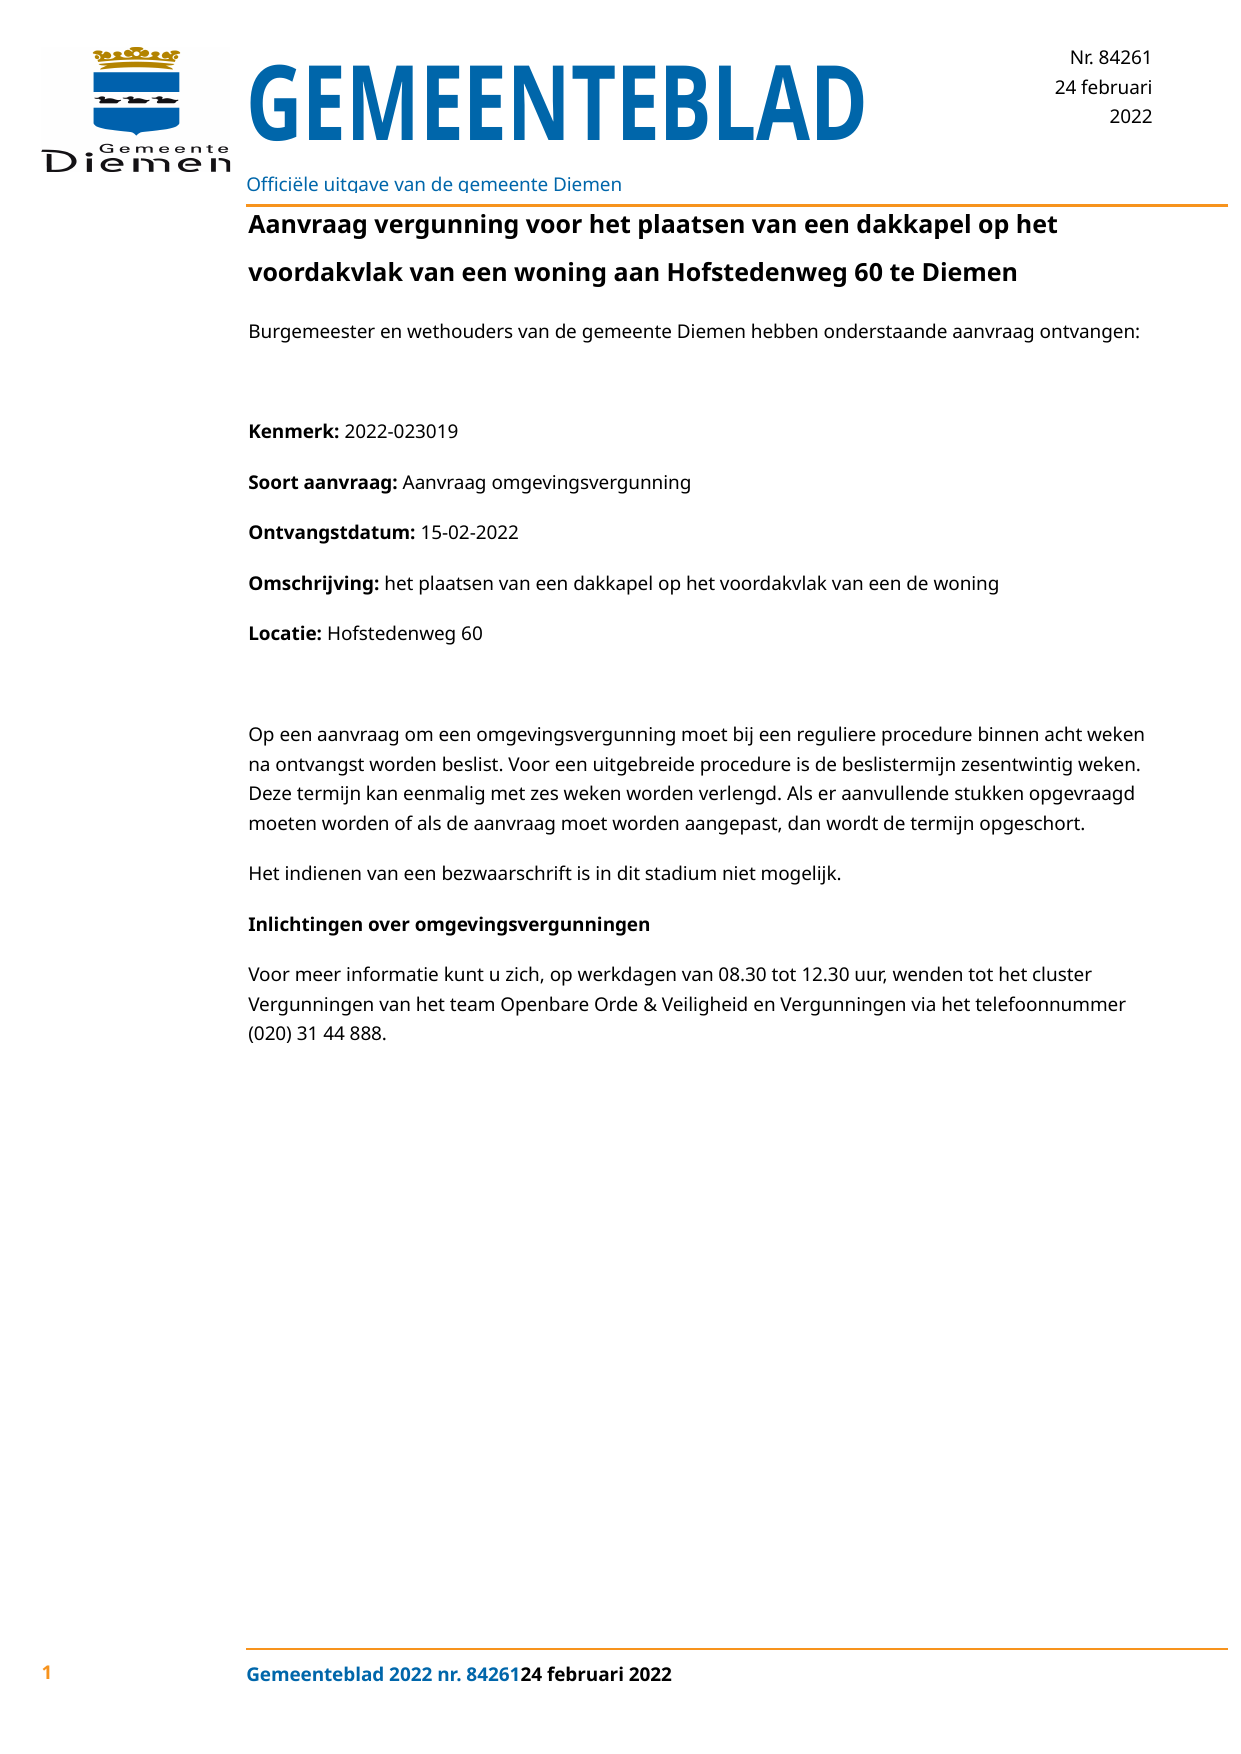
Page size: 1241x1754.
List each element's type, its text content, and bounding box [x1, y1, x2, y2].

text Op een aanvraag om een omgevingsvergunning moet bij een reguliere procedure binnen acht weken na ontvangst worden beslist. Voor een uitgebreide procedure is de beslistermijn zesentwintig weken. Deze termijn kan eenmalig met zes weken worden verlengd. Als er aanvullende stukken opgevraagd moeten worden of als de aanvraag moet worden aangepast, dan wordt de termijn opgeschort. [248, 721, 1152, 836]
text Inlichtingen over omgevingsvergunningen [248, 911, 1152, 937]
text Het indienen van een bezwaarschrift is in dit stadium niet mogelijk. [248, 860, 1152, 886]
text Aanvraag vergunning voor het plaatsen van een dakkapel op het voordakvlak van een woning aan Hofstedenweg 60 te Diemen [248, 207, 1152, 288]
text Soort aanvraag: Aanvraag omgevingsvergunning [248, 469, 1152, 495]
text Omschrijving: het plaatsen van een dakkapel op het voordakvlak van een de woning [248, 570, 1152, 596]
text Locatie: Hofstedenweg 60 [248, 620, 1152, 646]
text Ontvangstdatum: 15-02-2022 [248, 519, 1152, 545]
picture [41, 47, 231, 172]
text Burgemeester en wethouders van de gemeente Diemen hebben onderstaande aanvraag ontvangen: [248, 318, 1152, 344]
text Kenmerk: 2022-023019 [248, 419, 1152, 444]
text Voor meer informatie kunt u zich, op werkdagen van 08.30 tot 12.30 uur, wenden tot het cluster Vergunningen van het team Openbare Orde & Veiligheid en Vergunningen via het telefoonnummer (020) 31 44 888. [248, 961, 1152, 1046]
